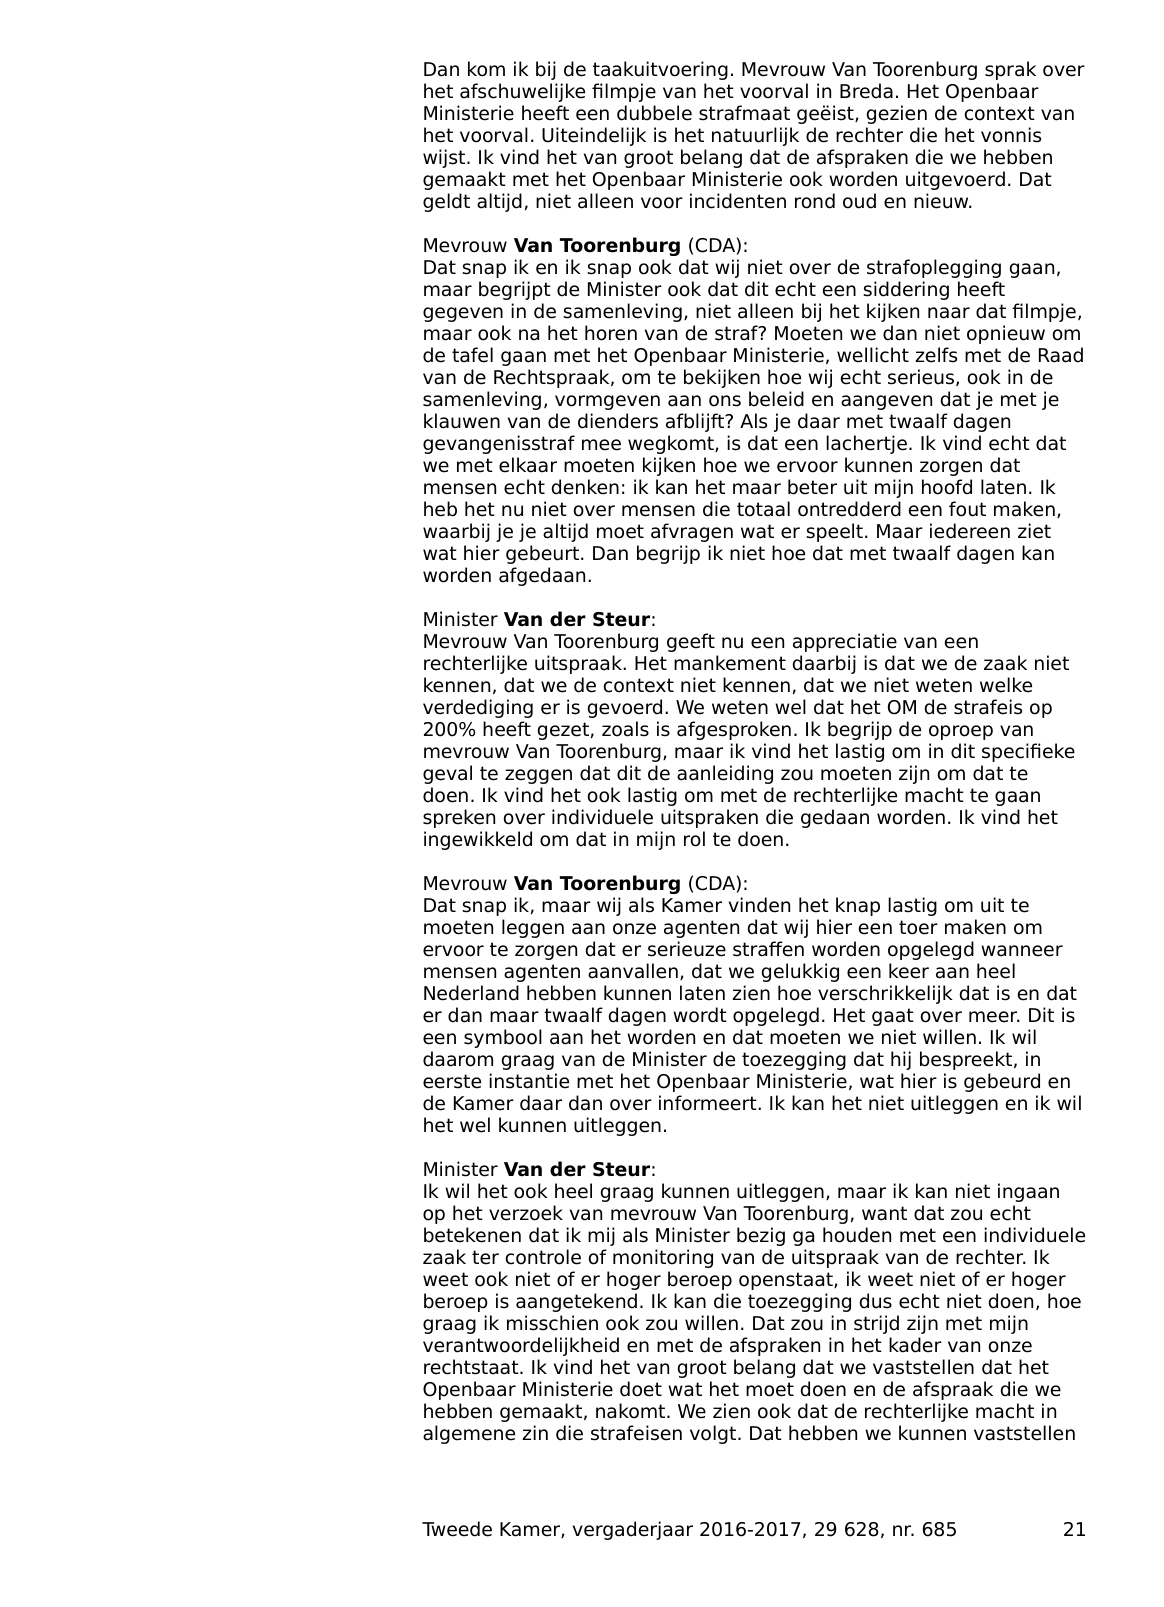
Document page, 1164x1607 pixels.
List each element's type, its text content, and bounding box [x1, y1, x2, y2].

text Minister Van der Steur: [422, 1159, 1087, 1181]
text Ik wil het ook heel graag kunnen uitleggen, maar ik kan niet ingaan op het verzoek van mevrouw Van Toorenburg, want dat zou echt betekenen dat ik mij als Minister bezig ga houden met een individuele zaak ter controle of monitoring van de uitspraak van de rechter. Ik weet ook niet of er hoger beroep openstaat, ik weet niet of er hoger beroep is aangetekend. Ik kan die toezegging dus echt niet doen, hoe graag ik misschien ook zou willen. Dat zou in strijd zijn met mijn verantwoordelijkheid en met de afspraken in het kader van onze rechtstaat. Ik vind het van groot belang dat we vaststellen dat het Openbaar Ministerie doet wat het moet doen en de afspraak die we hebben gemaakt, nakomt. We zien ook dat de rechterlijke macht in algemene zin die strafeisen volgt. Dat hebben we kunnen vaststellen [422, 1181, 1087, 1444]
text Dat snap ik, maar wij als Kamer vinden het knap lastig om uit te moeten leggen aan onze agenten dat wij hier een toer maken om ervoor te zorgen dat er serieuze straffen worden opgelegd wanneer mensen agenten aanvallen, dat we gelukkig een keer aan heel Nederland hebben kunnen laten zien hoe verschrikkelijk dat is en dat er dan maar twaalf dagen wordt opgelegd. Het gaat over meer. Dit is een symbool aan het worden en dat moeten we niet willen. Ik wil daarom graag van de Minister de toezegging dat hij bespreekt, in eerste instantie met het Openbaar Ministerie, wat hier is gebeurd en de Kamer daar dan over informeert. Ik kan het niet uitleggen en ik wil het wel kunnen uitleggen. [422, 895, 1087, 1137]
text Minister Van der Steur: [422, 609, 1087, 631]
text Dat snap ik en ik snap ook dat wij niet over de strafoplegging gaan, maar begrijpt de Minister ook dat dit echt een siddering heeft gegeven in de samenleving, niet alleen bij het kijken naar dat filmpje, maar ook na het horen van de straf? Moeten we dan niet opnieuw om de tafel gaan met het Openbaar Ministerie, wellicht zelfs met de Raad van de Rechtspraak, om te bekijken hoe wij echt serieus, ook in de samenleving, vormgeven aan ons beleid en aangeven dat je met je klauwen van de dienders afblijft? Als je daar met twaalf dagen gevangenisstraf mee wegkomt, is dat een lachertje. Ik vind echt dat we met elkaar moeten kijken hoe we ervoor kunnen zorgen dat mensen echt denken: ik kan het maar beter uit mijn hoofd laten. Ik heb het nu niet over mensen die totaal ontredderd een fout maken, waarbij je je altijd moet afvragen wat er speelt. Maar iedereen ziet wat hier gebeurt. Dan begrijp ik niet hoe dat met twaalf dagen kan worden afgedaan. [422, 257, 1087, 587]
text Mevrouw Van Toorenburg geeft nu een appreciatie van een rechterlijke uitspraak. Het mankement daarbij is dat we de zaak niet kennen, dat we de context niet kennen, dat we niet weten welke verdediging er is gevoerd. We weten wel dat het OM de strafeis op 200% heeft gezet, zoals is afgesproken. Ik begrijp de oproep van mevrouw Van Toorenburg, maar ik vind het lastig om in dit specifieke geval te zeggen dat dit de aanleiding zou moeten zijn om dat te doen. Ik vind het ook lastig om met de rechterlijke macht te gaan spreken over individuele uitspraken die gedaan worden. Ik vind het ingewikkeld om dat in mijn rol te doen. [422, 631, 1087, 851]
text Mevrouw Van Toorenburg (CDA): [422, 873, 1087, 895]
text Mevrouw Van Toorenburg (CDA): [422, 235, 1087, 257]
text Dan kom ik bij de taakuitvoering. Mevrouw Van Toorenburg sprak over het afschuwelijke filmpje van het voorval in Breda. Het Openbaar Ministerie heeft een dubbele strafmaat geëist, gezien de context van het voorval. Uiteindelijk is het natuurlijk de rechter die het vonnis wijst. Ik vind het van groot belang dat de afspraken die we hebben gemaakt met het Openbaar Ministerie ook worden uitgevoerd. Dat geldt altijd, niet alleen voor incidenten rond oud en nieuw. [422, 59, 1087, 213]
